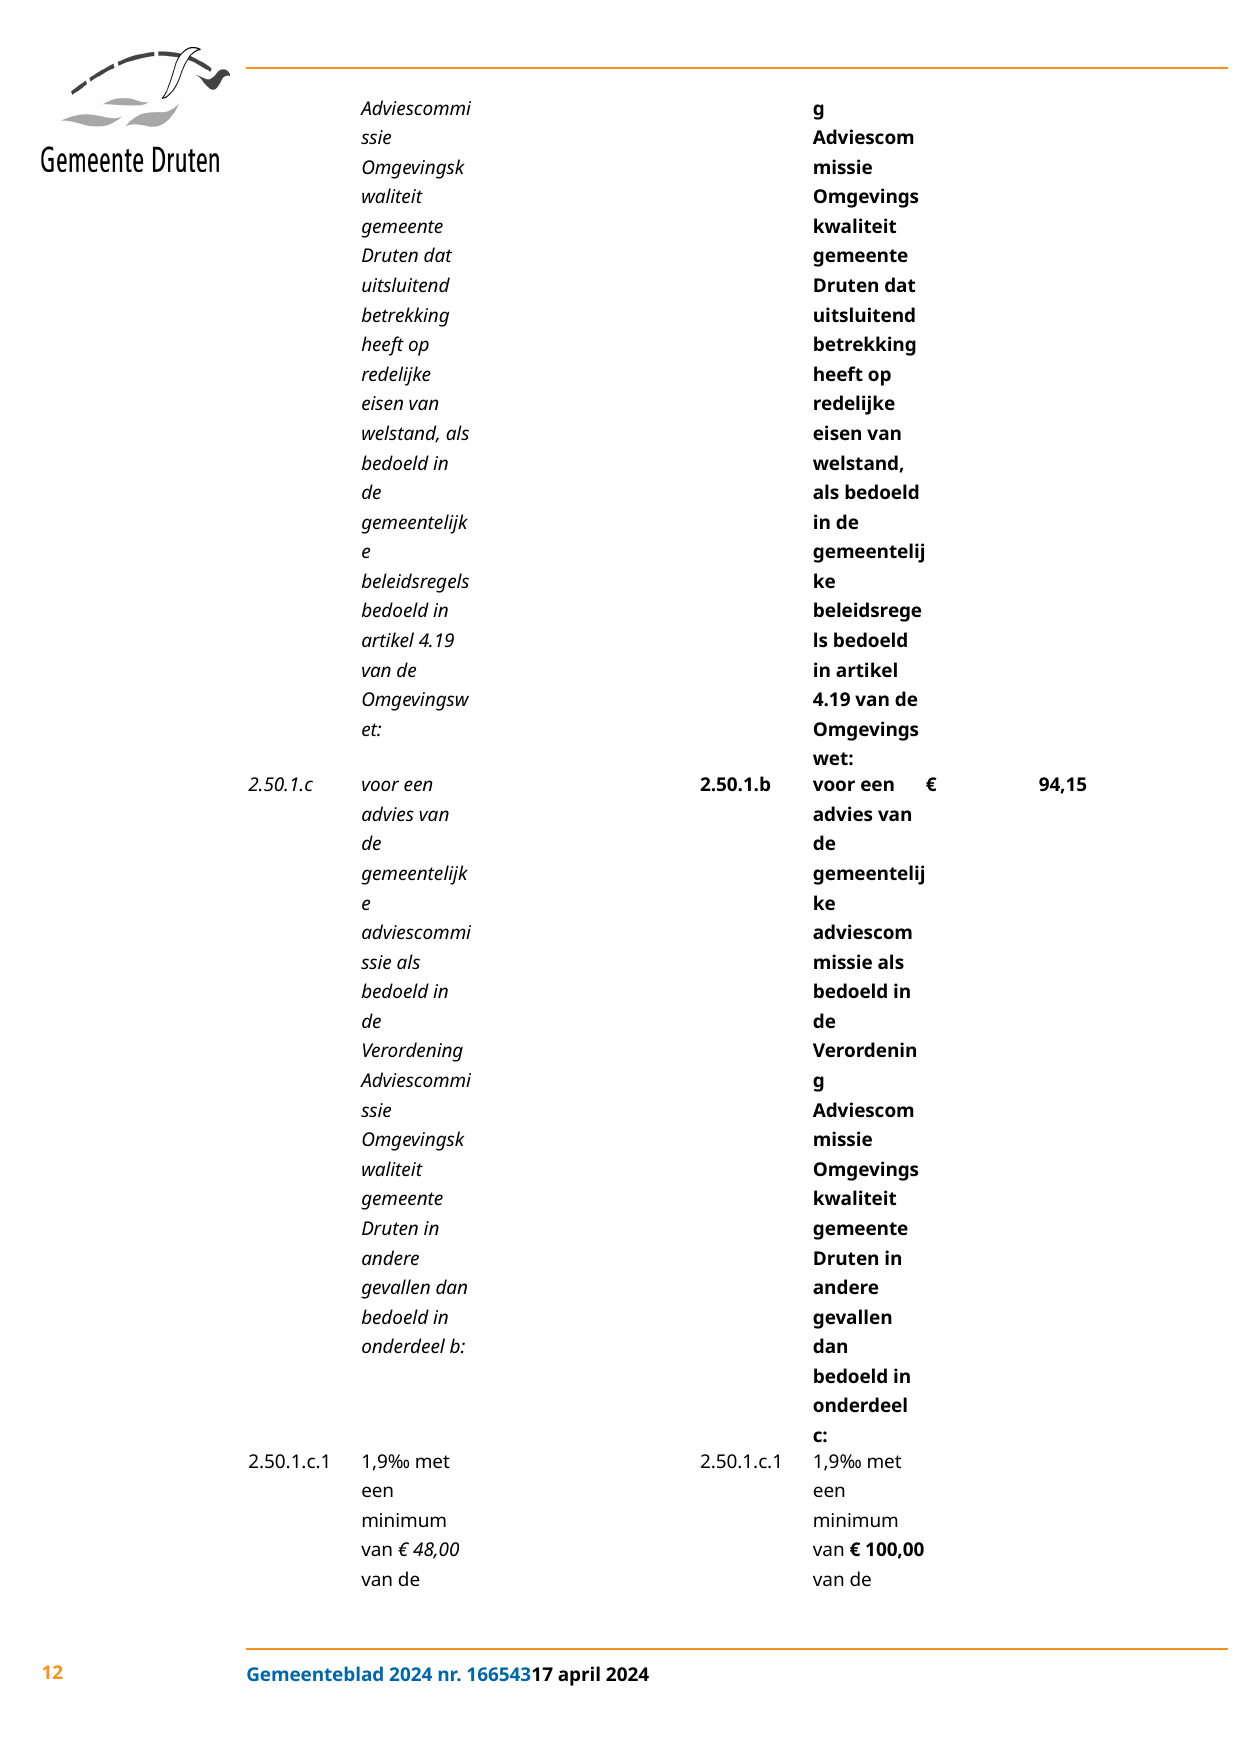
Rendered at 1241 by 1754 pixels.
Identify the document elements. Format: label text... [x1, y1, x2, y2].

table_cell [587, 1448, 700, 1592]
table_cell [926, 1448, 1038, 1592]
table_cell [1039, 1448, 1152, 1592]
table_cell [587, 771, 700, 1448]
table_cell 1,9‰ met een minimum van € 48,00 van de [361, 1448, 474, 1592]
table_header [587, 95, 700, 771]
table_cell voor een advies van de gemeentelijke adviescommissie als bedoeld in de Verordening Adviescommissie Omgevingskwaliteit gemeente Druten in andere gevallen dan bedoeld in onderdeel b: [361, 771, 474, 1448]
table_header [474, 95, 587, 771]
table_cell 2.50.1.b [700, 771, 813, 1448]
table_cell 94,15 [1039, 771, 1152, 1448]
table_cell € [926, 771, 1038, 1448]
table_header [926, 95, 1038, 771]
table_header Adviescommissie Omgevingskwaliteit gemeente Druten dat uitsluitend betrekking heeft op redelijke eisen van welstand, als bedoeld in de gemeentelijke beleidsregels bedoeld in artikel 4.19 van de Omgevingswet: [361, 95, 474, 771]
table_cell 1,9‰ met een minimum van € 100,00 van de [813, 1448, 926, 1592]
picture [41, 47, 231, 172]
table_header [700, 95, 813, 771]
table_cell voor een advies van de gemeentelijke adviescommissie als bedoeld in de Verordening Adviescommissie Omgevingskwaliteit gemeente Druten in andere gevallen dan bedoeld in onderdeel c: [813, 771, 926, 1448]
table_cell 2.50.1.c.1 [248, 1448, 361, 1592]
table_cell [474, 771, 587, 1448]
table_cell 2.50.1.c.1 [700, 1448, 813, 1592]
table_header [1039, 95, 1152, 771]
table_cell [474, 1448, 587, 1592]
table_header [248, 95, 361, 771]
table_header g Adviescommissie Omgevingskwaliteit gemeente Druten dat uitsluitend betrekking heeft op redelijke eisen van welstand, als bedoeld in de gemeentelijke beleidsregels bedoeld in artikel 4.19 van de Omgevingswet: [813, 95, 926, 771]
table_cell 2.50.1.c [248, 771, 361, 1448]
